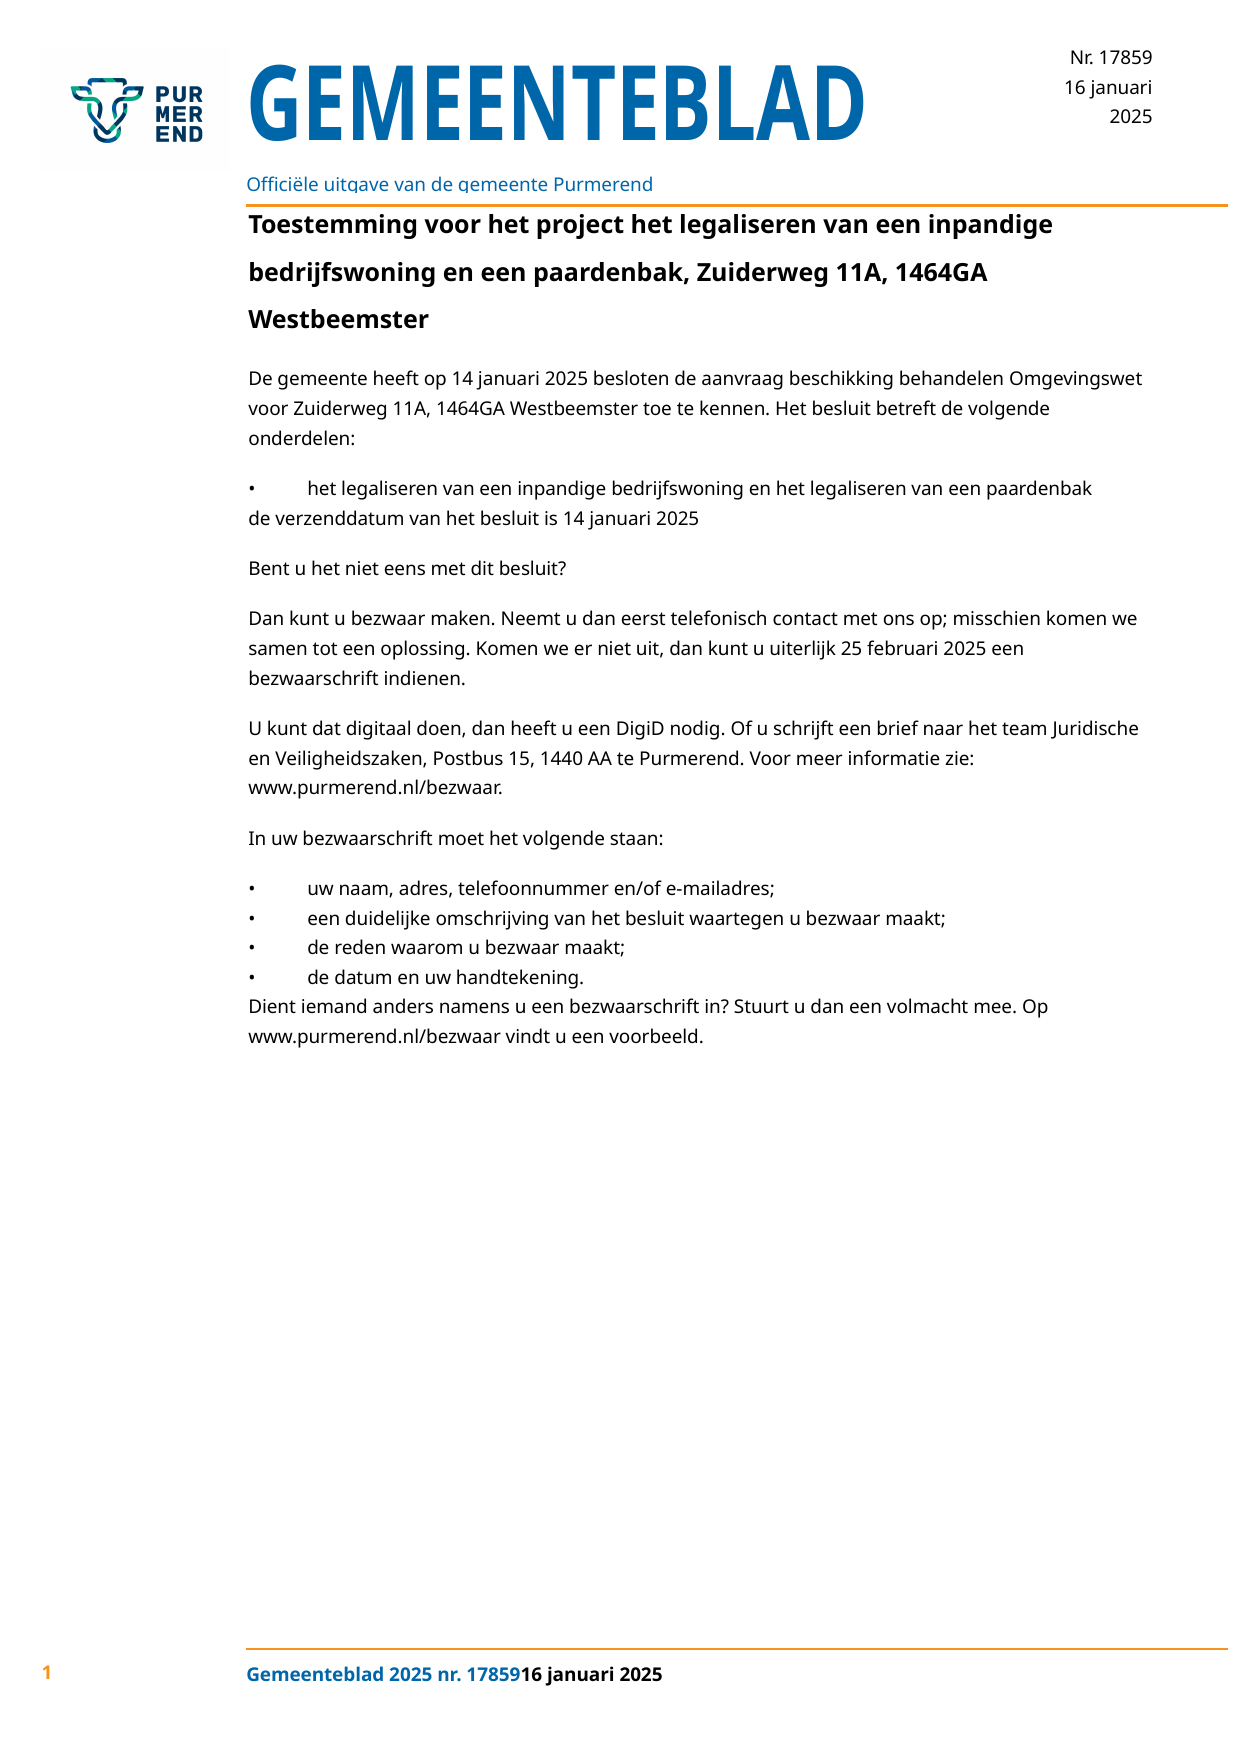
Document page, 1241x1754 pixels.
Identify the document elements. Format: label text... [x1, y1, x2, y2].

text In uw bezwaarschrift moet het volgende staan: [248, 825, 1152, 850]
picture [41, 47, 231, 172]
list de reden waarom u bezwaar maakt; [248, 934, 1152, 960]
text de verzenddatum van het besluit is 14 januari 2025 [248, 505, 1152, 530]
text Bent u het niet eens met dit besluit? [248, 555, 1152, 581]
text Dient iemand anders namens u een bezwaarschrift in? Stuurt u dan een volmacht mee. Op www.purmerend.nl/bezwaar vindt u een voorbeeld. [248, 993, 1152, 1049]
text De gemeente heeft op 14 januari 2025 besloten de aanvraag beschikking behandelen Omgevingswet voor Zuiderweg 11A, 1464GA Westbeemster toe te kennen. Het besluit betreft de volgende onderdelen: [248, 366, 1152, 450]
text U kunt dat digitaal doen, dan heeft u een DigiD nodig. Of u schrijft een brief naar het team Juridische en Veiligheidszaken, Postbus 15, 1440 AA te Purmerend. Voor meer informatie zie: www.purmerend.nl/bezwaar. [248, 715, 1152, 800]
list uw naam, adres, telefoonnummer en/of e-mailadres; [248, 875, 1152, 901]
list een duidelijke omschrijving van het besluit waartegen u bezwaar maakt; [248, 905, 1152, 930]
list het legaliseren van een inpandige bedrijfswoning en het legaliseren van een paardenbak [248, 475, 1152, 501]
text Toestemming voor het project het legaliseren van een inpandige bedrijfswoning en een paardenbak, Zuiderweg 11A, 1464GA Westbeemster [248, 207, 1152, 336]
list de datum en uw handtekening. [248, 964, 1152, 989]
text Dan kunt u bezwaar maken. Neemt u dan eerst telefonisch contact met ons op; misschien komen we samen tot een oplossing. Komen we er niet uit, dan kunt u uiterlijk 25 februari 2025 een bezwaarschrift indienen. [248, 606, 1152, 690]
